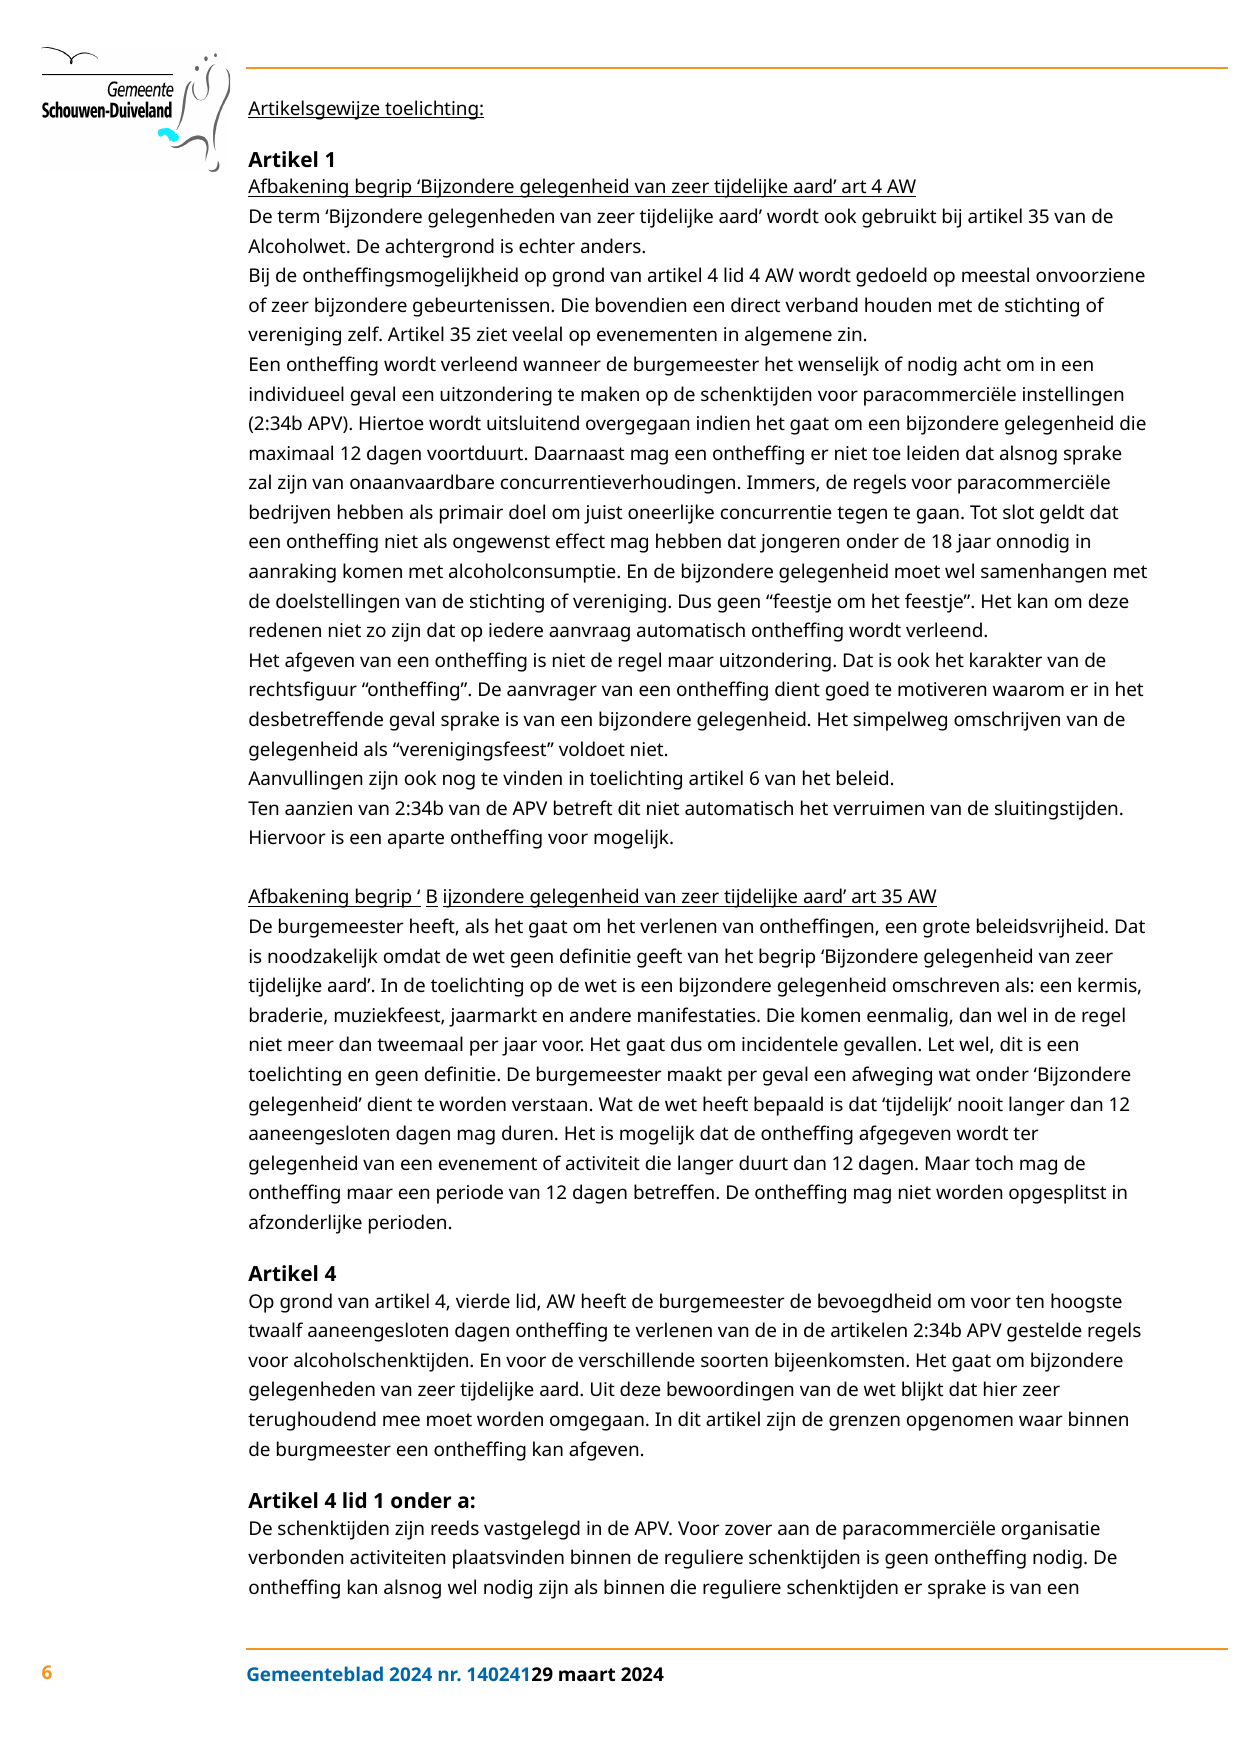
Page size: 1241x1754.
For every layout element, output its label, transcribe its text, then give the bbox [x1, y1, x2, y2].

text Een ontheffing wordt verleend wanneer de burgemeester het wenselijk of nodig acht om in een individueel geval een uitzondering te maken op de schenktijden voor paracommerciële instellingen (2:34b APV). Hiertoe wordt uitsluitend overgegaan indien het gaat om een bijzondere gelegenheid die maximaal 12 dagen voortduurt. Daarnaast mag een ontheffing er niet toe leiden dat alsnog sprake zal zijn van onaanvaardbare concurrentieverhoudingen. Immers, de regels voor paracommerciële bedrijven hebben als primair doel om juist oneerlijke concurrentie tegen te gaan. Tot slot geldt dat een ontheffing niet als ongewenst effect mag hebben dat jongeren onder de 18 jaar onnodig in aanraking komen met alcoholconsumptie. En de bijzondere gelegenheid moet wel samenhangen met de doelstellingen van de stichting of vereniging. Dus geen “feestje om het feestje”. Het kan om deze redenen niet zo zijn dat op iedere aanvraag automatisch ontheffing wordt verleend. [248, 351, 1152, 643]
text Artikel 1 [248, 145, 1152, 174]
text Afbakening begrip ‘Bijzondere gelegenheid van zeer tijdelijke aard’ art 4 AW [248, 174, 1152, 199]
text Artikel 4 [248, 1259, 1152, 1288]
text Bij de ontheffingsmogelijkheid op grond van artikel 4 lid 4 AW wordt gedoeld op meestal onvoorziene of zeer bijzondere gebeurtenissen. Die bovendien een direct verband houden met de stichting of vereniging zelf. Artikel 35 ziet veelal op evenementen in algemene zin. [248, 262, 1152, 347]
picture [41, 47, 231, 172]
text Artikel 4 lid 1 onder a: [248, 1486, 1152, 1515]
text Afbakening begrip ‘ B ijzondere gelegenheid van zeer tijdelijke aard’ art 35 AW [248, 884, 1152, 909]
text Op grond van artikel 4, vierde lid, AW heeft de burgemeester de bevoegdheid om voor ten hoogste twaalf aaneengesloten dagen ontheffing te verlenen van de in de artikelen 2:34b APV gestelde regels voor alcoholschenktijden. En voor de verschillende soorten bijeenkomsten. Het gaat om bijzondere gelegenheden van zeer tijdelijke aard. Uit deze bewoordingen van de wet blijkt dat hier zeer terughoudend mee moet worden omgegaan. In dit artikel zijn de grenzen opgenomen waar binnen de burgmeester een ontheffing kan afgeven. [248, 1288, 1152, 1462]
text De schenktijden zijn reeds vastgelegd in de APV. Voor zover aan de paracommerciële organisatie verbonden activiteiten plaatsvinden binnen de reguliere schenktijden is geen ontheffing nodig. De ontheffing kan alsnog wel nodig zijn als binnen die reguliere schenktijden er sprake is van een [248, 1515, 1152, 1599]
text De burgemeester heeft, als het gaat om het verlenen van ontheffingen, een grote beleidsvrijheid. Dat is noodzakelijk omdat de wet geen definitie geeft van het begrip ‘Bijzondere gelegenheid van zeer tijdelijke aard’. In de toelichting op de wet is een bijzondere gelegenheid omschreven als: een kermis, braderie, muziekfeest, jaarmarkt en andere manifestaties. Die komen eenmalig, dan wel in de regel niet meer dan tweemaal per jaar voor. Het gaat dus om incidentele gevallen. Let wel, dit is een toelichting en geen definitie. De burgemeester maakt per geval een afweging wat onder ‘Bijzondere gelegenheid’ dient te worden verstaan. Wat de wet heeft bepaald is dat ‘tijdelijk’ nooit langer dan 12 aaneengesloten dagen mag duren. Het is mogelijk dat de ontheffing afgegeven wordt ter gelegenheid van een evenement of activiteit die langer duurt dan 12 dagen. Maar toch mag de ontheffing maar een periode van 12 dagen betreffen. De ontheffing mag niet worden opgesplitst in afzonderlijke perioden. [248, 913, 1152, 1235]
text Artikelsgewijze toelichting: [248, 95, 1152, 121]
text De term ‘Bijzondere gelegenheden van zeer tijdelijke aard’ wordt ook gebruikt bij artikel 35 van de Alcoholwet. De achtergrond is echter anders. [248, 203, 1152, 258]
text Ten aanzien van 2:34b van de APV betreft dit niet automatisch het verruimen van de sluitingstijden. Hiervoor is een aparte ontheffing voor mogelijk. [248, 795, 1152, 850]
text Het afgeven van een ontheffing is niet de regel maar uitzondering. Dat is ook het karakter van de rechtsfiguur “ontheffing”. De aanvrager van een ontheffing dient goed te motiveren waarom er in het desbetreffende geval sprake is van een bijzondere gelegenheid. Het simpelweg omschrijven van de gelegenheid als “verenigingsfeest” voldoet niet. [248, 647, 1152, 761]
text Aanvullingen zijn ook nog te vinden in toelichting artikel 6 van het beleid. [248, 765, 1152, 791]
